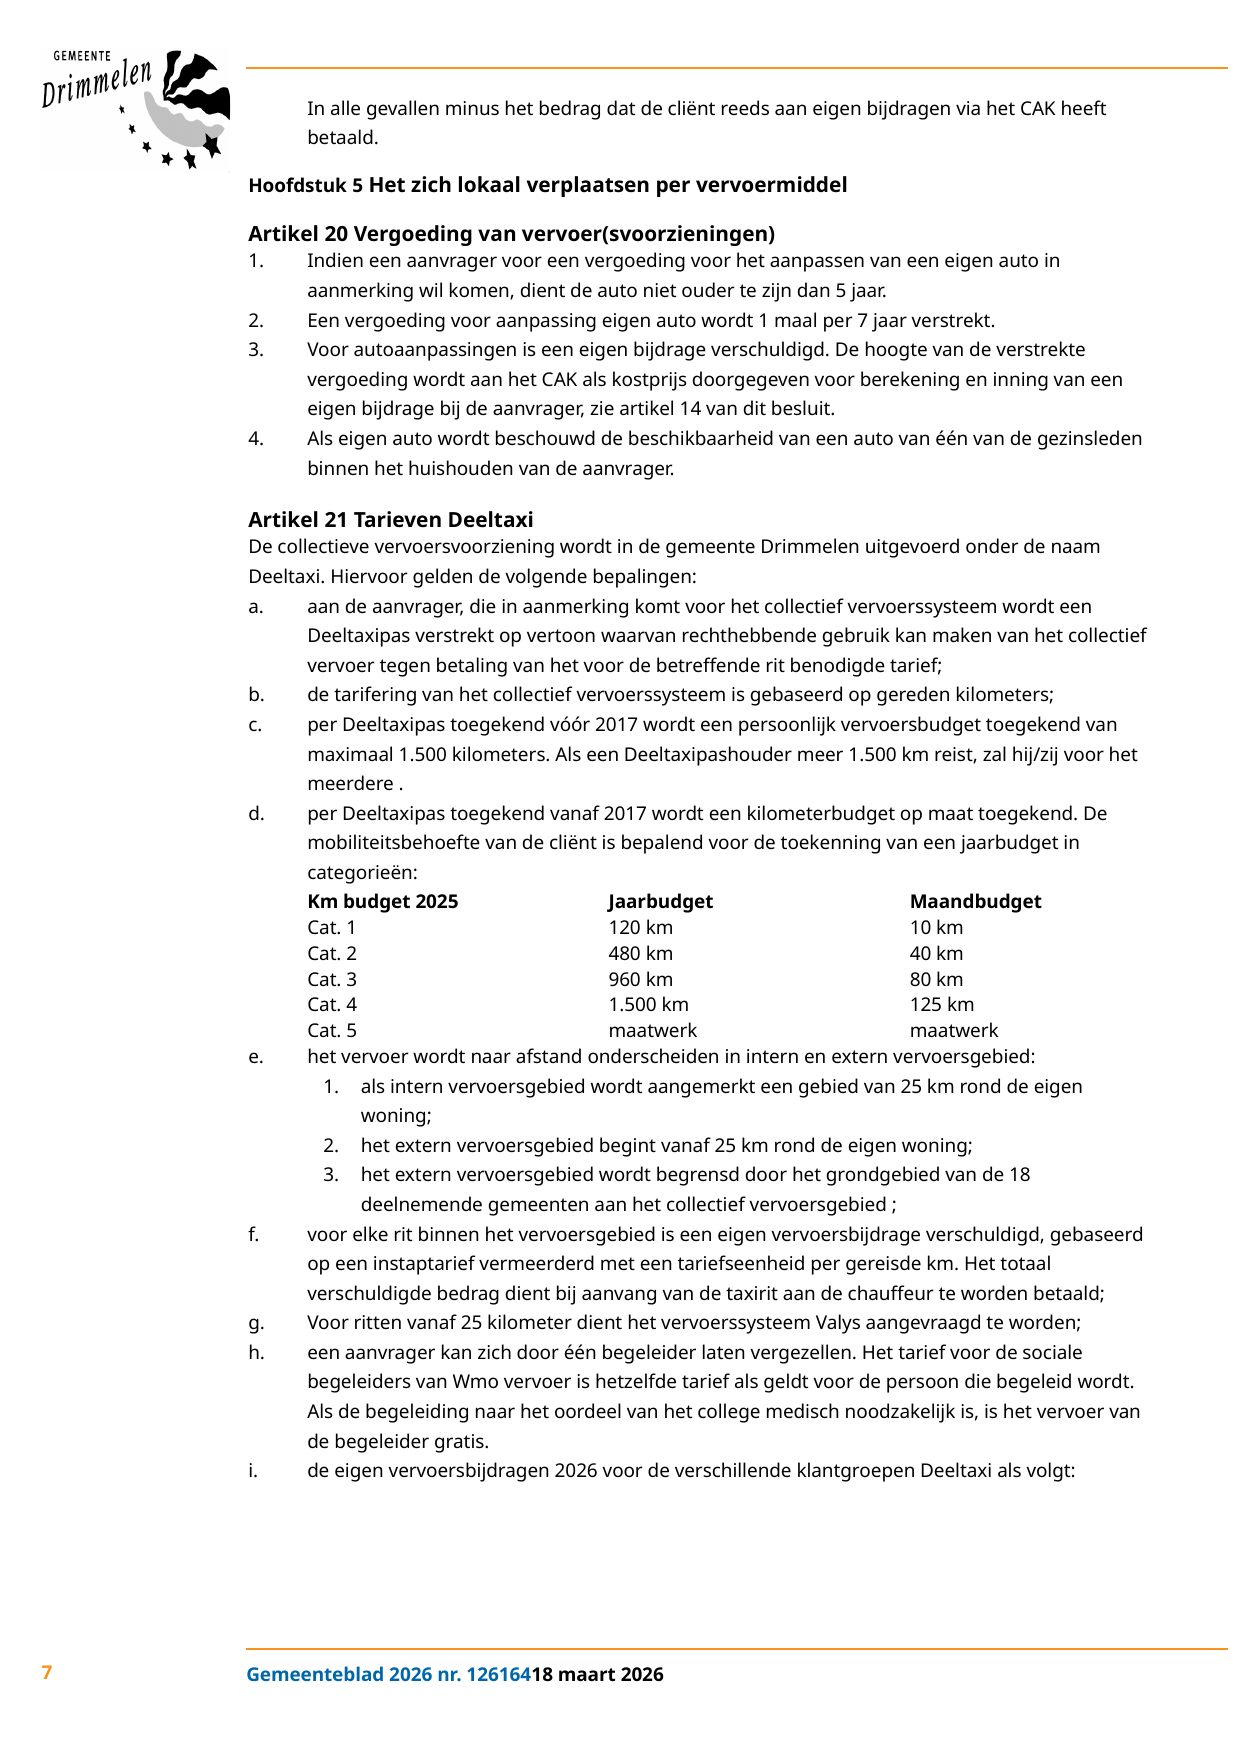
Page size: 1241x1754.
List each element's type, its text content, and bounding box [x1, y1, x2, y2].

list de tarifering van het collectief vervoerssysteem is gebaseerd op gereden kilometers; [248, 682, 1152, 707]
list de eigen vervoersbijdragen 2026 voor de verschillende klantgroepen Deeltaxi als volgt: [248, 1457, 1152, 1483]
text Artikel 21 Tarieven Deeltaxi [248, 505, 1152, 534]
table_cell Cat. 4 [307, 992, 608, 1017]
list als intern vervoersgebied wordt aangemerkt een gebied van 25 km rond de eigen woning; [323, 1073, 1152, 1128]
table_header Km budget 2025 [307, 889, 608, 914]
list In alle gevallen minus het bedrag dat de cliënt reeds aan eigen bijdragen via het CAK heeft betaald. [248, 95, 1152, 150]
list het vervoer wordt naar afstand onderscheiden in intern en extern vervoersgebied: [248, 1043, 1152, 1069]
list aan de aanvrager, die in aanmerking komt voor het collectief vervoerssysteem wordt een Deeltaxipas verstrekt op vertoon waarvan rechthebbende gebruik kan maken van het collectief vervoer tegen betaling van het voor de betreffende rit benodigde tarief; [248, 593, 1152, 678]
table_cell maatwerk [910, 1018, 1211, 1043]
table_cell maatwerk [608, 1018, 909, 1043]
list voor elke rit binnen het vervoersgebied is een eigen vervoersbijdrage verschuldigd, gebaseerd op een instaptarief vermeerderd met een tariefseenheid per gereisde km. Het totaal verschuldigde bedrag dient bij aanvang van de taxirit aan de chauffeur te worden betaald; [248, 1221, 1152, 1306]
table_header Jaarbudget [608, 889, 909, 914]
list Een vergoeding voor aanpassing eigen auto wordt 1 maal per 7 jaar verstrekt. [248, 307, 1152, 333]
list Voor ritten vanaf 25 kilometer dient het vervoerssysteem Valys aangevraagd te worden; [248, 1309, 1152, 1335]
table_cell 125 km [910, 992, 1211, 1017]
table_cell Cat. 1 [307, 915, 608, 940]
list Voor autoaanpassingen is een eigen bijdrage verschuldigd. De hoogte van de verstrekte vergoeding wordt aan het CAK als kostprijs doorgegeven voor berekening en inning van een eigen bijdrage bij de aanvrager, zie artikel 14 van dit besluit. [248, 336, 1152, 421]
text Artikel 20 Vergoeding van vervoer(svoorzieningen) [248, 219, 1152, 248]
table_cell 10 km [910, 915, 1211, 940]
picture [41, 47, 231, 172]
table_header Maandbudget [910, 889, 1211, 914]
list een aanvrager kan zich door één begeleider laten vergezellen. Het tarief voor de sociale begeleiders van Wmo vervoer is hetzelfde tarief als geldt voor de persoon die begeleid wordt. Als de begeleiding naar het oordeel van het college medisch noodzakelijk is, is het vervoer van de begeleider gratis. [248, 1339, 1152, 1453]
text De collectieve vervoersvoorziening wordt in de gemeente Drimmelen uitgevoerd onder de naam Deeltaxi. Hiervoor gelden de volgende bepalingen: [248, 534, 1152, 589]
list het extern vervoersgebied wordt begrensd door het grondgebied van de 18 deelnemende gemeenten aan het collectief vervoersgebied ; [323, 1162, 1152, 1217]
table_cell 1.500 km [608, 992, 909, 1017]
table_cell 40 km [910, 940, 1211, 966]
text Hoofdstuk 5 Het zich lokaal verplaatsen per vervoermiddel [248, 170, 1152, 198]
table_cell Cat. 3 [307, 966, 608, 992]
table_cell 120 km [608, 915, 909, 940]
list het extern vervoersgebied begint vanaf 25 km rond de eigen woning; [323, 1132, 1152, 1158]
list per Deeltaxipas toegekend vóór 2017 wordt een persoonlijk vervoersbudget toegekend van maximaal 1.500 kilometers. Als een Deeltaxipashouder meer 1.500 km reist, zal hij/zij voor het meerdere . [248, 711, 1152, 796]
table_cell Cat. 2 [307, 940, 608, 966]
table_cell 480 km [608, 940, 909, 966]
list Indien een aanvrager voor een vergoeding voor het aanpassen van een eigen auto in aanmerking wil komen, dient de auto niet ouder te zijn dan 5 jaar. [248, 248, 1152, 303]
list Als eigen auto wordt beschouwd de beschikbaarheid van een auto van één van de gezinsleden binnen het huishouden van de aanvrager. [248, 425, 1152, 481]
table_cell Cat. 5 [307, 1018, 608, 1043]
table_cell 960 km [608, 966, 909, 992]
table_cell 80 km [910, 966, 1211, 992]
list per Deeltaxipas toegekend vanaf 2017 wordt een kilometerbudget op maat toegekend. De mobiliteitsbehoefte van de cliënt is bepalend voor de toekenning van een jaarbudget in categorieën: [248, 800, 1152, 885]
